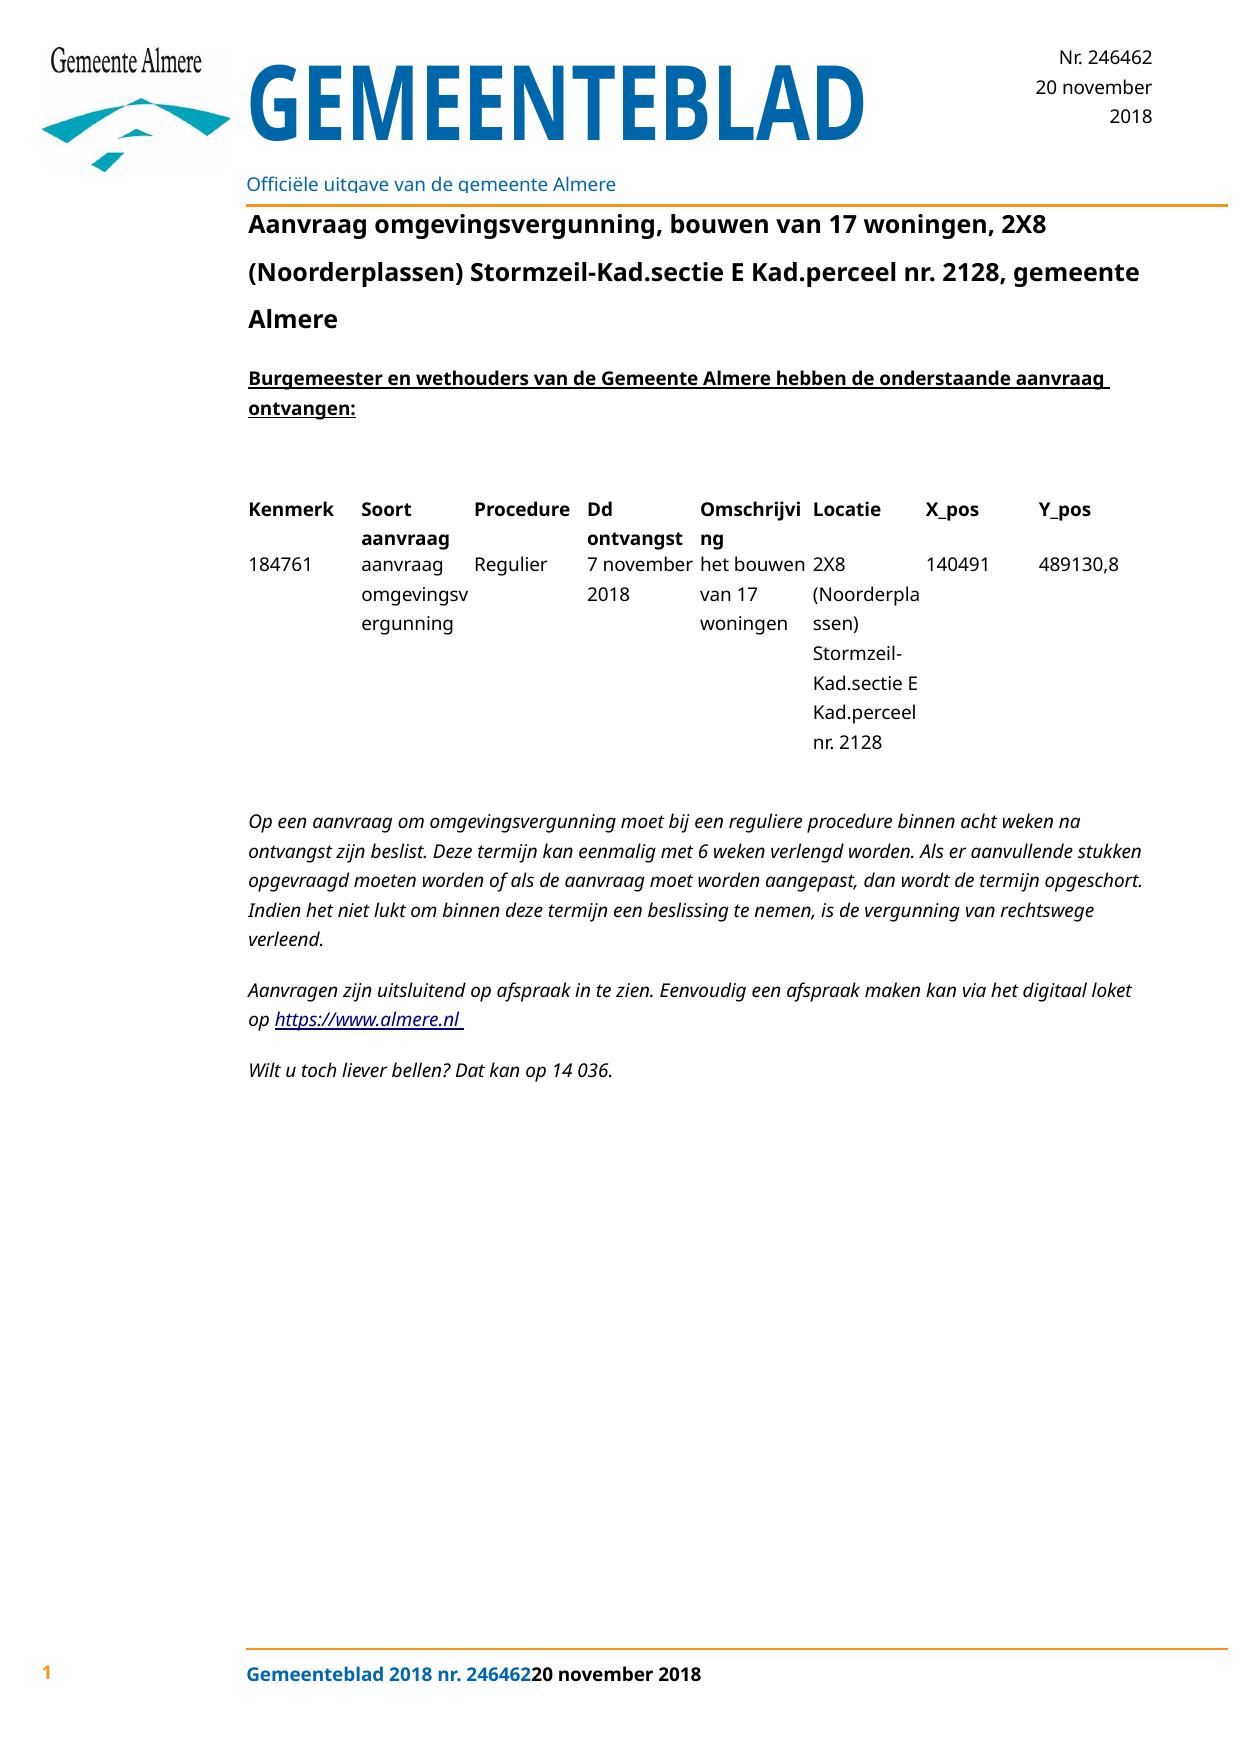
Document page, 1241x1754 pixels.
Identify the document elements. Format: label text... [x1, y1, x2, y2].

picture [41, 47, 231, 172]
table_header X_pos [926, 496, 1038, 551]
table_header Kenmerk [248, 496, 361, 551]
text Burgemeester en wethouders van de Gemeente Almere hebben de onderstaande aanvraag ontvangen: [248, 366, 1152, 421]
table_cell 2X8 (Noorderplassen) Stormzeil-Kad.sectie E Kad.perceel nr. 2128 [813, 551, 926, 754]
table_cell Regulier [474, 551, 587, 754]
table_header Omschrijving [700, 496, 813, 551]
text Aanvragen zijn uitsluitend op afspraak in te zien. Eenvoudig een afspraak maken kan via het digitaal loket op https://www.almere.nl [248, 977, 1152, 1032]
text Op een aanvraag om omgevingsvergunning moet bij een reguliere procedure binnen acht weken na ontvangst zijn beslist. Deze termijn kan eenmalig met 6 weken verlengd worden. Als er aanvullende stukken opgevraagd moeten worden of als de aanvraag moet worden aangepast, dan wordt de termijn opgeschort. Indien het niet lukt om binnen deze termijn een beslissing te nemen, is de vergunning van rechtswege verleend. [248, 808, 1152, 952]
table_cell 489130,8 [1039, 551, 1152, 754]
table_cell 184761 [248, 551, 361, 754]
table_header Soort aanvraag [361, 496, 474, 551]
table_cell 7 november 2018 [587, 551, 700, 754]
table_header Procedure [474, 496, 587, 551]
table_cell aanvraag omgevingsvergunning [361, 551, 474, 754]
table_header Y_pos [1039, 496, 1152, 551]
table_header Locatie [813, 496, 926, 551]
table_cell het bouwen van 17 woningen [700, 551, 813, 754]
table_header Dd ontvangst [587, 496, 700, 551]
text Wilt u toch liever bellen? Dat kan op 14 036. [248, 1057, 1152, 1083]
table_cell 140491 [926, 551, 1038, 754]
text Aanvraag omgevingsvergunning, bouwen van 17 woningen, 2X8 (Noorderplassen) Stormzeil-Kad.sectie E Kad.perceel nr. 2128, gemeente Almere [248, 207, 1152, 336]
